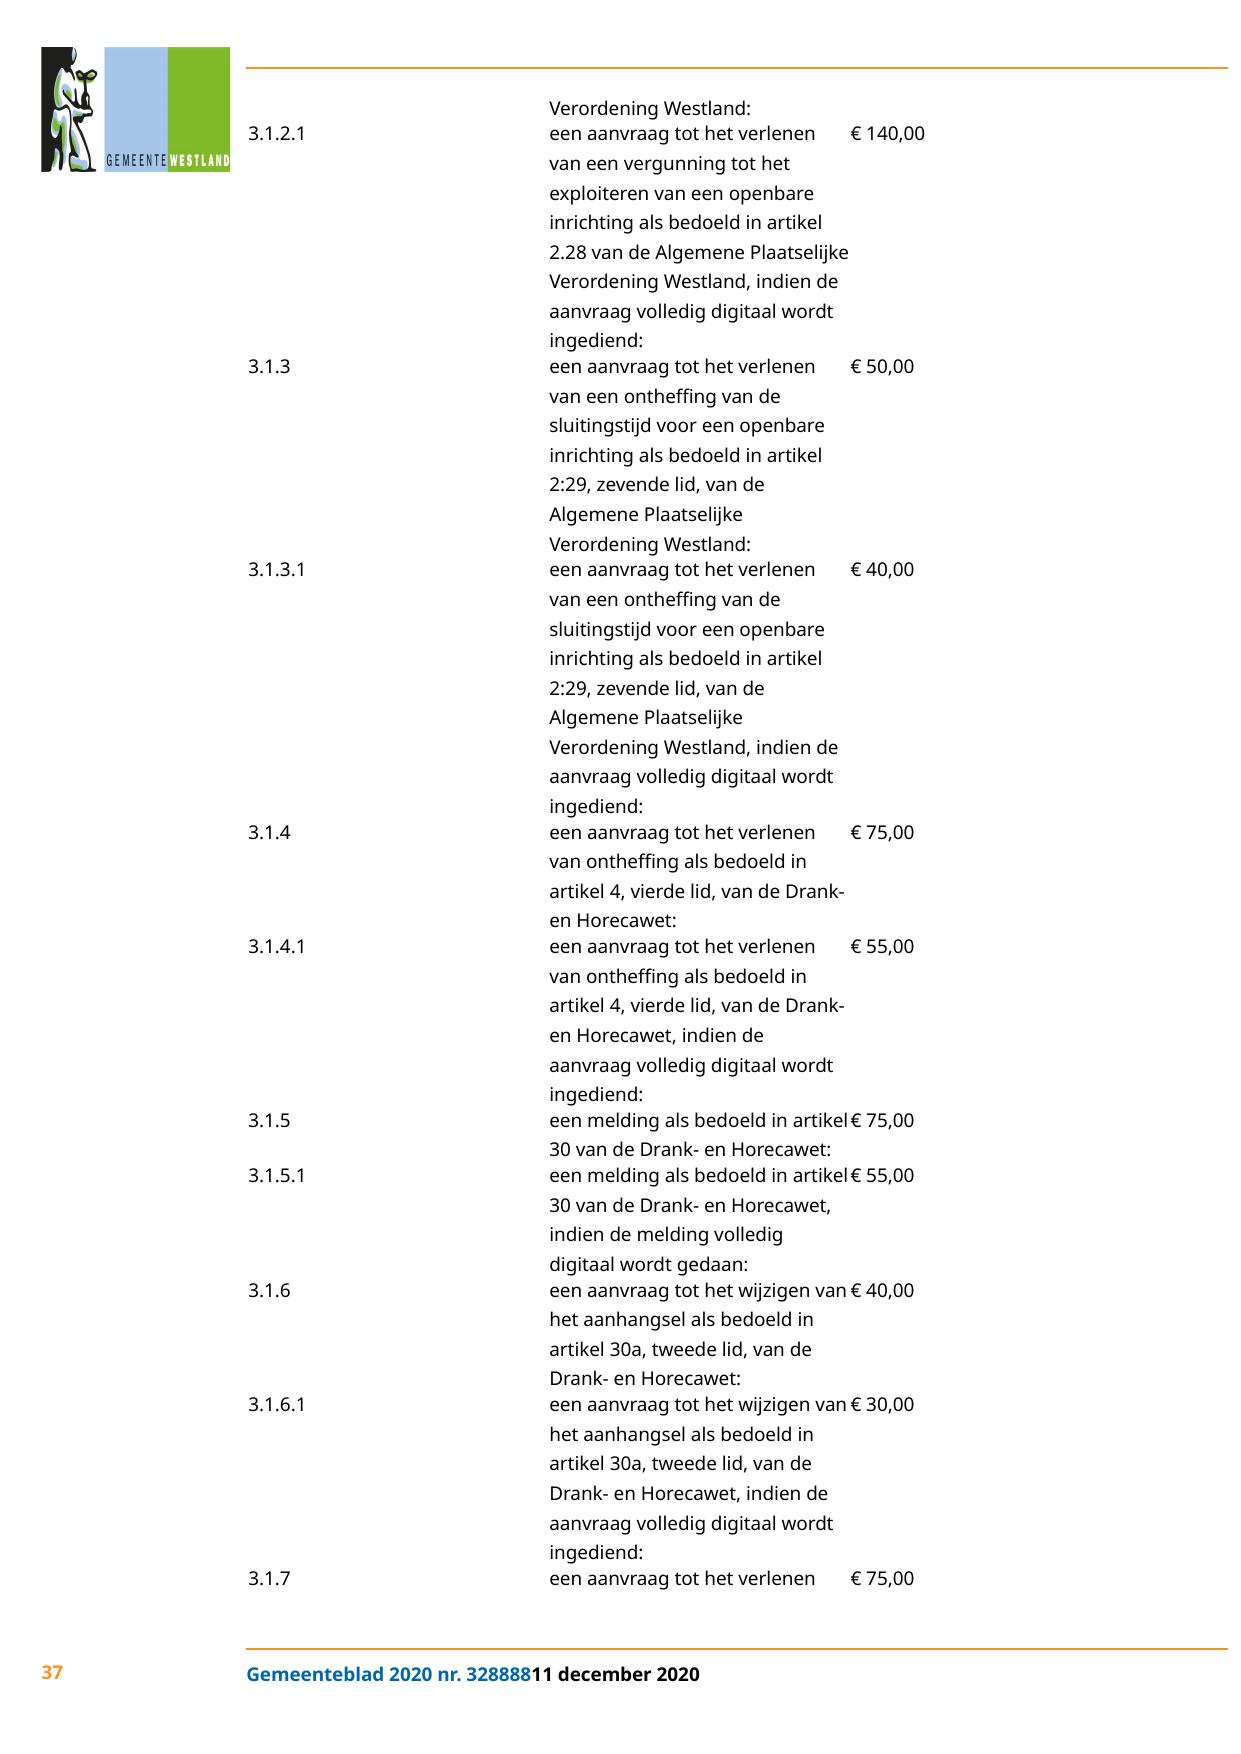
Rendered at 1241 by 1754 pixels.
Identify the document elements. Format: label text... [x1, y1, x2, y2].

table_cell 3.1.2.1 [248, 121, 549, 353]
table_cell 3.1.5 [248, 1107, 549, 1162]
table_cell € 75,00 [850, 1107, 1152, 1162]
table_cell € 75,00 [850, 819, 1152, 933]
table_cell een aanvraag tot het wijzigen van het aanhangsel als bedoeld in artikel 30a, tweede lid, van de Drank- en Horecawet: [549, 1277, 850, 1391]
table_cell € 55,00 [850, 934, 1152, 1107]
table_cell een aanvraag tot het wijzigen van het aanhangsel als bedoeld in artikel 30a, tweede lid, van de Drank- en Horecawet, indien de aanvraag volledig digitaal wordt ingediend: [549, 1391, 850, 1565]
table_cell 3.1.4 [248, 819, 549, 933]
table_cell een aanvraag tot het verlenen van een ontheffing van de sluitingstijd voor een openbare inrichting als bedoeld in artikel 2:29, zevende lid, van de Algemene Plaatselijke Verordening Westland, indien de aanvraag volledig digitaal wordt ingediend: [549, 557, 850, 819]
picture [41, 47, 231, 172]
table_cell 3.1.6 [248, 1277, 549, 1391]
table_cell een aanvraag tot het verlenen [549, 1565, 850, 1591]
table_cell een aanvraag tot het verlenen van een vergunning tot het exploiteren van een openbare inrichting als bedoeld in artikel 2.28 van de Algemene Plaatselijke Verordening Westland, indien de aanvraag volledig digitaal wordt ingediend: [549, 121, 850, 353]
table_cell € 50,00 [850, 353, 1152, 557]
table_cell 3.1.5.1 [248, 1163, 549, 1277]
table_cell [850, 95, 1152, 121]
table_cell 3.1.3.1 [248, 557, 549, 819]
table_cell € 140,00 [850, 121, 1152, 353]
table_cell 3.1.7 [248, 1565, 549, 1591]
table_cell € 40,00 [850, 557, 1152, 819]
table_cell 3.1.6.1 [248, 1391, 549, 1565]
table_cell een aanvraag tot het verlenen van ontheffing als bedoeld in artikel 4, vierde lid, van de Drank- en Horecawet: [549, 819, 850, 933]
table_cell € 40,00 [850, 1277, 1152, 1391]
table_cell 3.1.4.1 [248, 934, 549, 1107]
table_cell [248, 95, 549, 121]
table_cell € 55,00 [850, 1163, 1152, 1277]
table_cell € 30,00 [850, 1391, 1152, 1565]
table_cell € 75,00 [850, 1565, 1152, 1591]
table_cell een aanvraag tot het verlenen van ontheffing als bedoeld in artikel 4, vierde lid, van de Drank- en Horecawet, indien de aanvraag volledig digitaal wordt ingediend: [549, 934, 850, 1107]
table_cell een aanvraag tot het verlenen van een ontheffing van de sluitingstijd voor een openbare inrichting als bedoeld in artikel 2:29, zevende lid, van de Algemene Plaatselijke Verordening Westland: [549, 353, 850, 557]
table_cell 3.1.3 [248, 353, 549, 557]
table_cell een melding als bedoeld in artikel 30 van de Drank- en Horecawet, indien de melding volledig digitaal wordt gedaan: [549, 1163, 850, 1277]
table_cell een melding als bedoeld in artikel 30 van de Drank- en Horecawet: [549, 1107, 850, 1162]
table_cell Verordening Westland: [549, 95, 850, 121]
